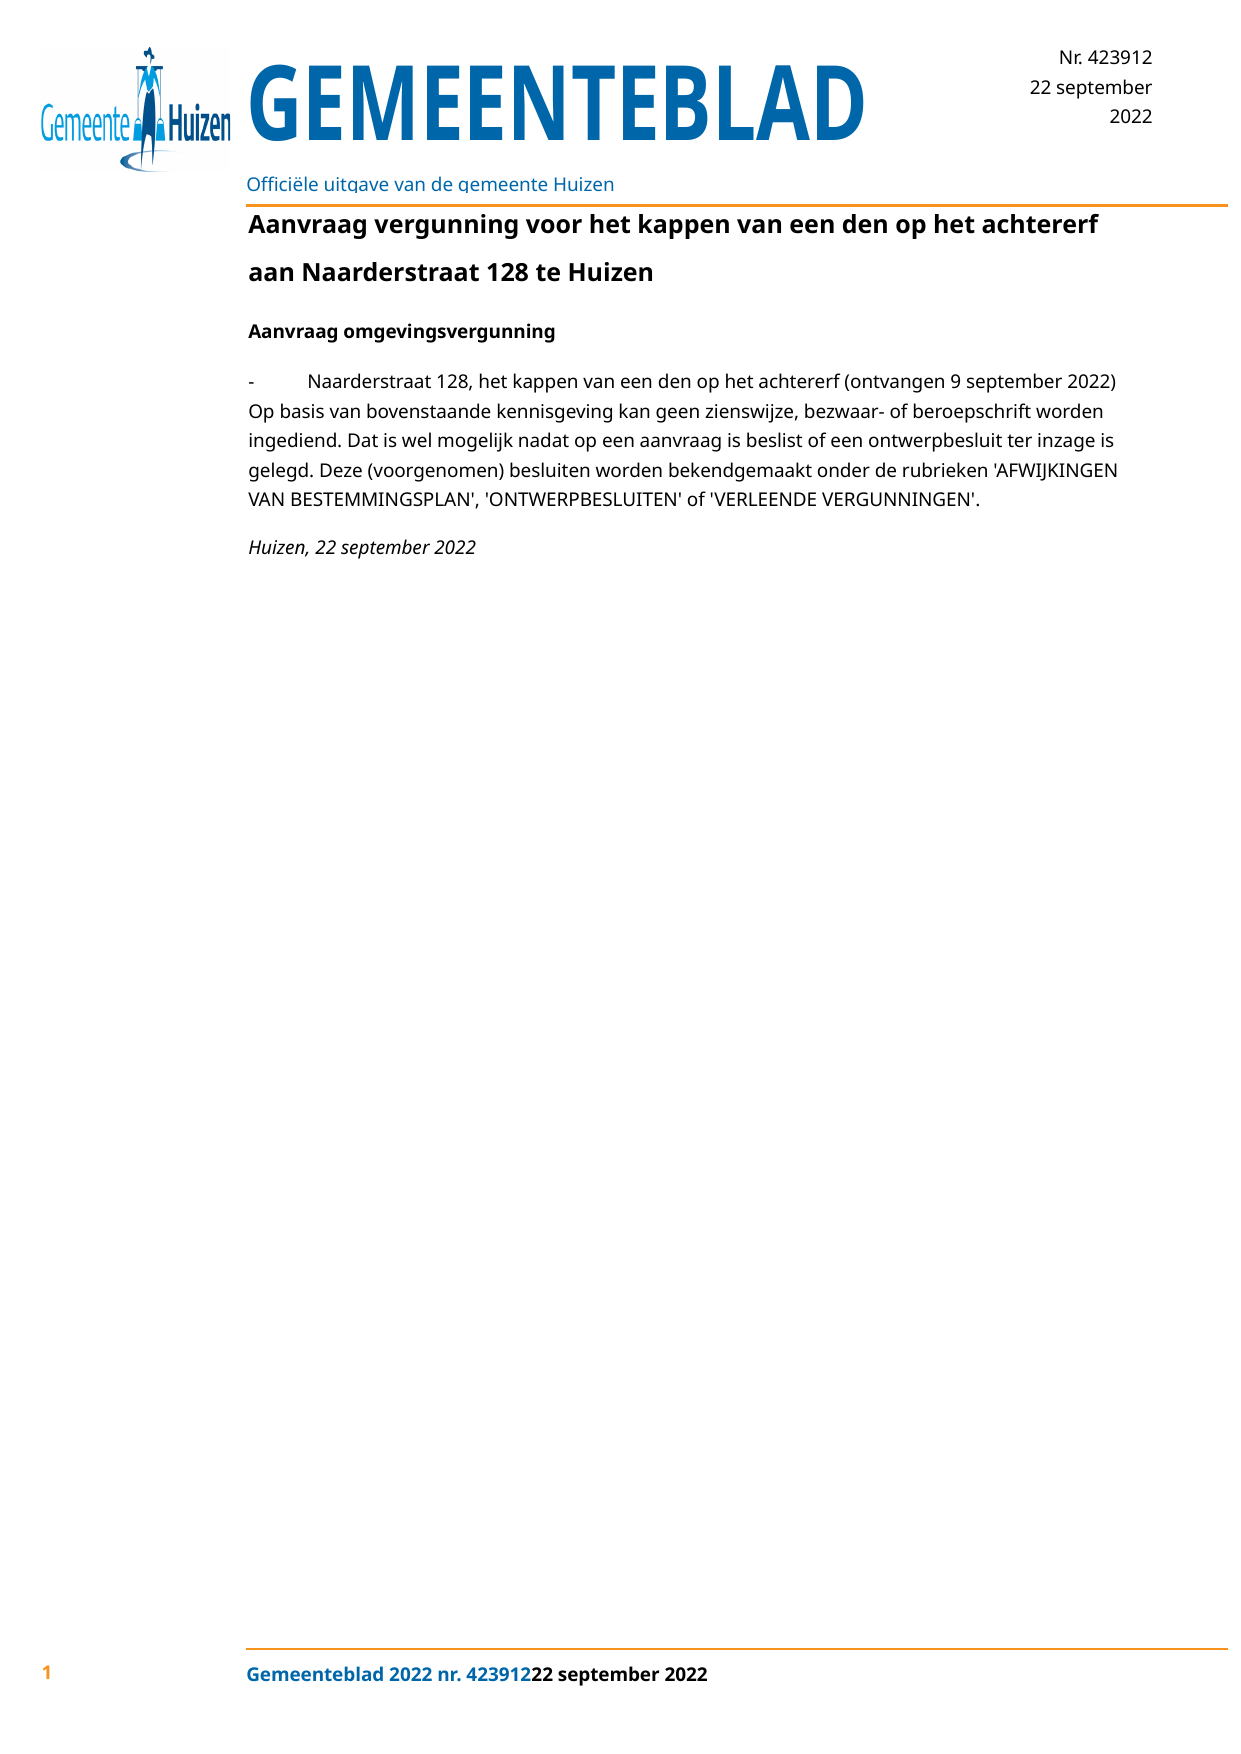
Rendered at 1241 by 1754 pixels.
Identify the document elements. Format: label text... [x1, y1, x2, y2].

list Naarderstraat 128, het kappen van een den op het achtererf (ontvangen 9 september 2022) [248, 368, 1152, 394]
text Aanvraag vergunning voor het kappen van een den op het achtererf aan Naarderstraat 128 te Huizen [248, 207, 1152, 288]
picture [41, 47, 231, 172]
text Huizen, 22 september 2022 [248, 534, 1152, 560]
text Op basis van bovenstaande kennisgeving kan geen zienswijze, bezwaar- of beroepschrift worden ingediend. Dat is wel mogelijk nadat op een aanvraag is beslist of een ontwerpbesluit ter inzage is gelegd. Deze (voorgenomen) besluiten worden bekendgemaakt onder de rubrieken 'AFWIJKINGEN VAN BESTEMMINGSPLAN', 'ONTWERPBESLUITEN' of 'VERLEENDE VERGUNNINGEN'. [248, 398, 1152, 512]
text Aanvraag omgevingsvergunning [248, 318, 1152, 344]
